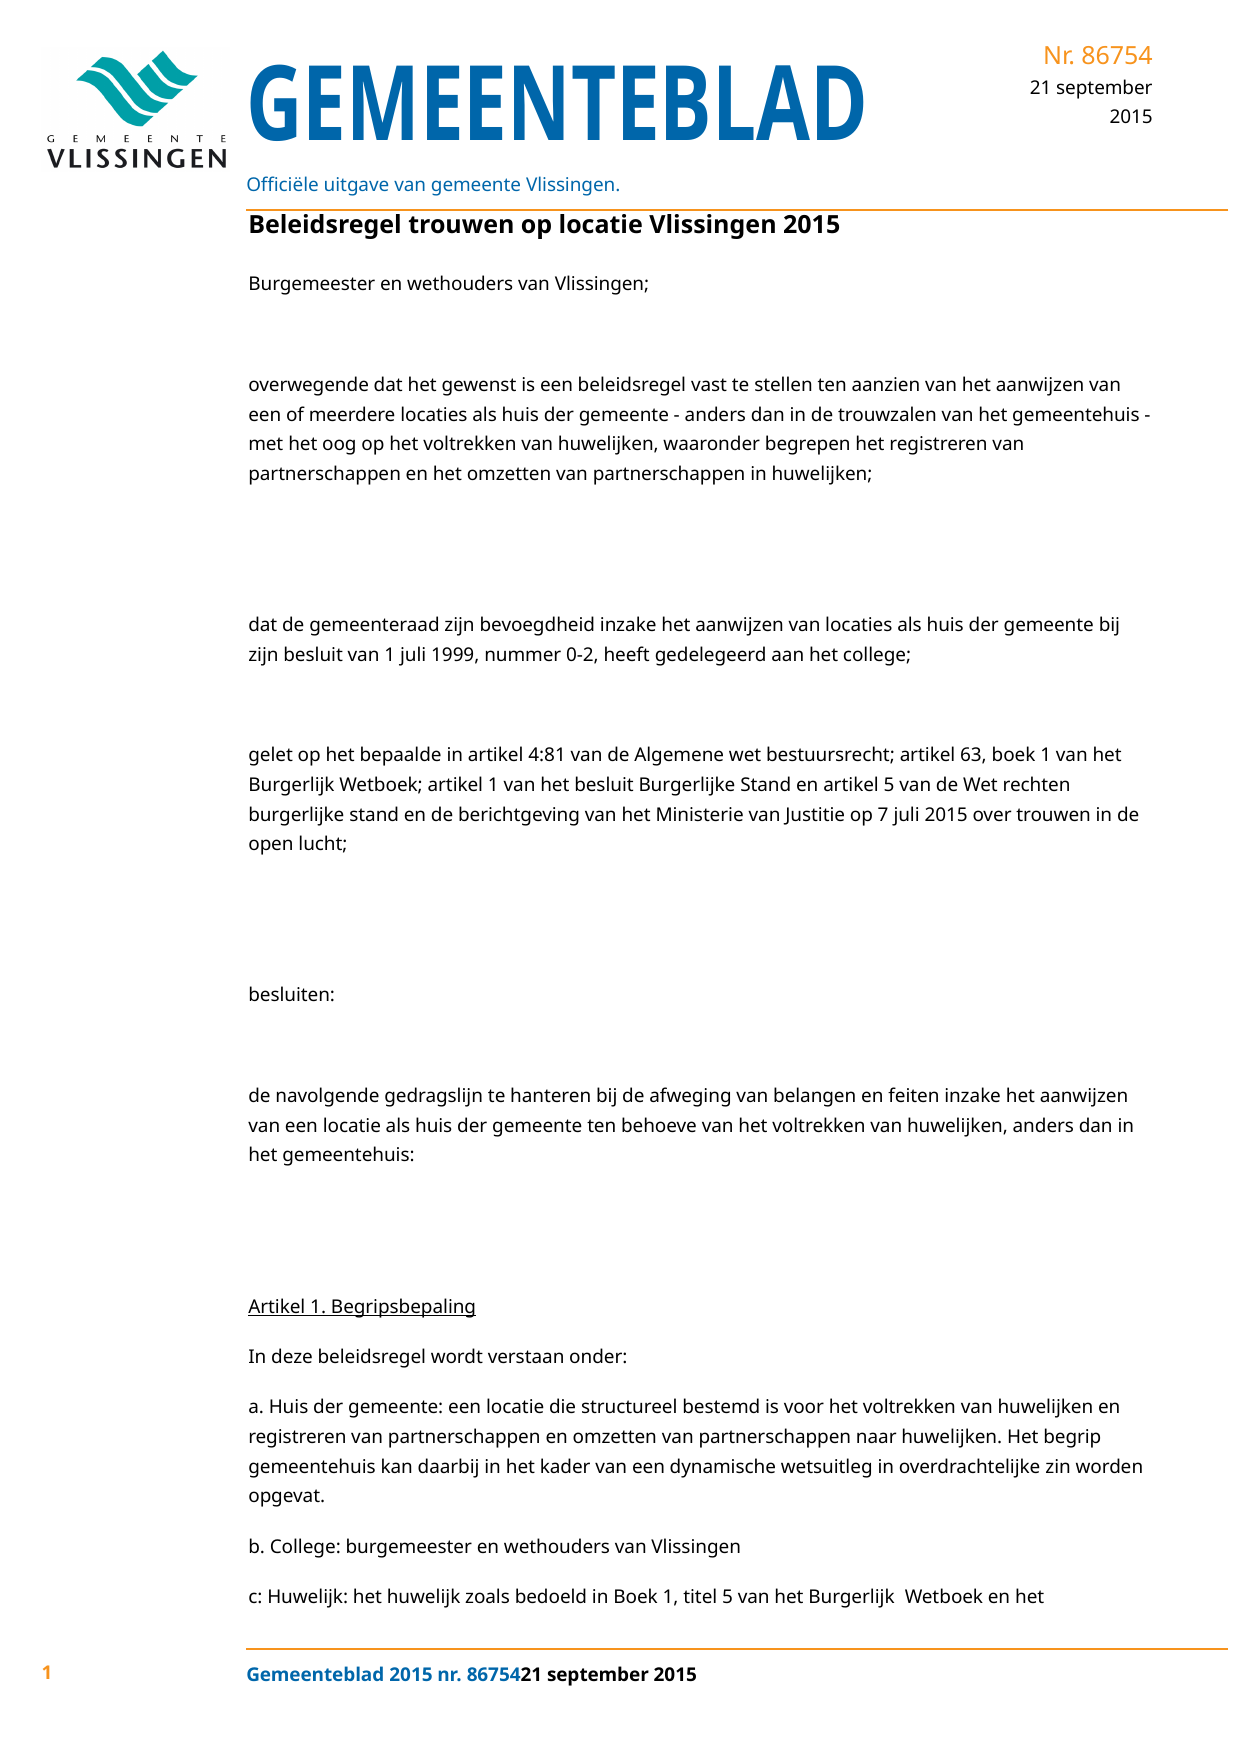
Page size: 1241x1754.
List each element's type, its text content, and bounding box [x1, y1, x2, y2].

text de navolgende gedragslijn te hanteren bij de afweging van belangen en feiten inzake het aanwijzen van een locatie als huis der gemeente ten behoeve van het voltrekken van huwelijken, anders dan in het gemeentehuis: [248, 1082, 1152, 1167]
text besluiten: [248, 982, 1152, 1007]
picture [41, 47, 231, 172]
text Artikel 1. Begripsbepaling [248, 1293, 1152, 1318]
text overwegende dat het gewenst is een beleidsregel vast te stellen ten aanzien van het aanwijzen van een of meerdere locaties als huis der gemeente - anders dan in de trouwzalen van het gemeentehuis - met het oog op het voltrekken van huwelijken, waaronder begrepen het registreren van partnerschappen en het omzetten van partnerschappen in huwelijken; [248, 371, 1152, 486]
text Beleidsregel trouwen op locatie Vlissingen 2015 [248, 211, 1152, 241]
text Burgemeester en wethouders van Vlissingen; [248, 270, 1152, 296]
text c: Huwelijk: het huwelijk zoals bedoeld in Boek 1, titel 5 van het Burgerlijk Wetboek en het [248, 1583, 1152, 1609]
text In deze beleidsregel wordt verstaan onder: [248, 1343, 1152, 1369]
text a. Huis der gemeente: een locatie die structureel bestemd is voor het voltrekken van huwelijken en registreren van partnerschappen en omzetten van partnerschappen naar huwelijken. Het begrip gemeentehuis kan daarbij in het kader van een dynamische wetsuitleg in overdrachtelijke zin worden opgevat. [248, 1394, 1152, 1508]
text dat de gemeenteraad zijn bevoegdheid inzake het aanwijzen van locaties als huis der gemeente bij zijn besluit van 1 juli 1999, nummer 0-2, heeft gedelegeerd aan het college; [248, 611, 1152, 666]
text gelet op het bepaalde in artikel 4:81 van de Algemene wet bestuursrecht; artikel 63, boek 1 van het Burgerlijk Wetboek; artikel 1 van het besluit Burgerlijke Stand en artikel 5 van de Wet rechten burgerlijke stand en de berichtgeving van het Ministerie van Justitie op 7 juli 2015 over trouwen in de open lucht; [248, 742, 1152, 856]
text b. College: burgemeester en wethouders van Vlissingen [248, 1533, 1152, 1558]
